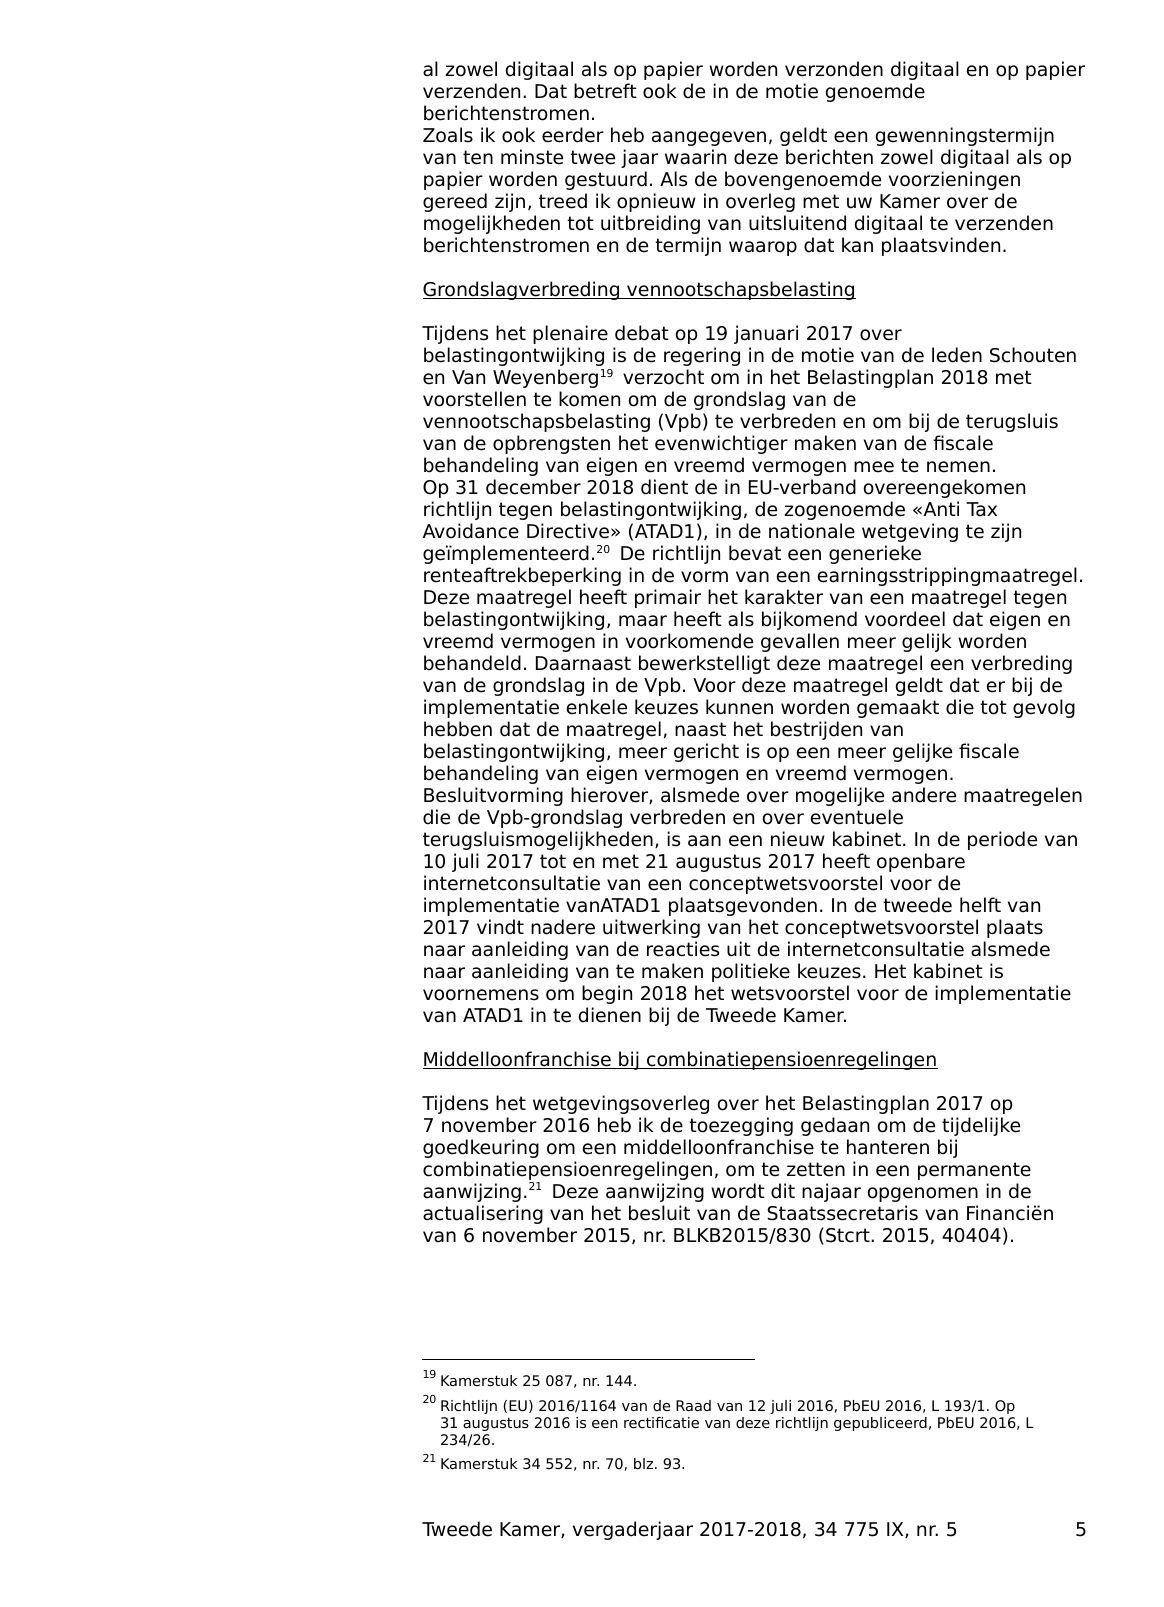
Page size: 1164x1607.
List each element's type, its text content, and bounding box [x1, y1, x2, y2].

text al zowel digitaal als op papier worden verzonden digitaal en op papier verzenden. Dat betreft ook de in de motie genoemde berichtenstromen. [422, 59, 1087, 125]
subtitle Grondslagverbreding vennootschapsbelasting [422, 279, 1087, 301]
text Tijdens het wetgevingsoverleg over het Belastingplan 2017 op 7 november 2016 heb ik de toezegging gedaan om de tijdelijke goedkeuring om een middelloonfranchise te hanteren bij combinatiepensioenregelingen, om te zetten in een permanente aanwijzing. Deze aanwijzing wordt dit najaar opgenomen in de actualisering van het besluit van de Staatssecretaris van Financiën van 6 november 2015, nr. BLKB2015/830 (Stcrt. 2015, 40404). [422, 1093, 1087, 1247]
text Kamerstuk 34 552, nr. 70, blz. 93. [422, 1452, 1087, 1474]
subtitle Middelloonfranchise bij combinatiepensioenregelingen [422, 1049, 1087, 1071]
text Tijdens het plenaire debat op 19 januari 2017 over belastingontwijking is de regering in de motie van de leden Schouten en Van Weyenberg verzocht om in het Belastingplan 2018 met voorstellen te komen om de grondslag van de vennootschapsbelasting (Vpb) te verbreden en om bij de terugsluis van de opbrengsten het evenwichtiger maken van de fiscale behandeling van eigen en vreemd vermogen mee te nemen. [422, 323, 1087, 477]
text Kamerstuk 25 087, nr. 144. [422, 1368, 1087, 1391]
text Richtlijn (EU) 2016/1164 van de Raad van 12 juli 2016, PbEU 2016, L 193/1. Op 31 augustus 2016 is een rectificatie van deze richtlijn gepubliceerd, PbEU 2016, L 234/26. [422, 1393, 1087, 1449]
text Zoals ik ook eerder heb aangegeven, geldt een gewenningstermijn van ten minste twee jaar waarin deze berichten zowel digitaal als op papier worden gestuurd. Als de bovengenoemde voorzieningen gereed zijn, treed ik opnieuw in overleg met uw Kamer over de mogelijkheden tot uitbreiding van uitsluitend digitaal te verzenden berichtenstromen en de termijn waarop dat kan plaatsvinden. [422, 125, 1087, 257]
text Op 31 december 2018 dient de in EU-verband overeengekomen richtlijn tegen belastingontwijking, de zogenoemde «Anti Tax Avoidance Directive» (ATAD1), in de nationale wetgeving te zijn geïmplementeerd. De richtlijn bevat een generieke renteaftrekbeperking in de vorm van een earningsstrippingmaatregel. Deze maatregel heeft primair het karakter van een maatregel tegen belastingontwijking, maar heeft als bijkomend voordeel dat eigen en vreemd vermogen in voorkomende gevallen meer gelijk worden behandeld. Daarnaast bewerkstelligt deze maatregel een verbreding van de grondslag in de Vpb. Voor deze maatregel geldt dat er bij de implementatie enkele keuzes kunnen worden gemaakt die tot gevolg hebben dat de maatregel, naast het bestrijden van belastingontwijking, meer gericht is op een meer gelijke fiscale behandeling van eigen vermogen en vreemd vermogen. Besluitvorming hierover, alsmede over mogelijke andere maatregelen die de Vpb-grondslag verbreden en over eventuele terugsluismogelijkheden, is aan een nieuw kabinet. In de periode van 10 juli 2017 tot en met 21 augustus 2017 heeft openbare internetconsultatie van een conceptwetsvoorstel voor de implementatie vanATAD1 plaatsgevonden. In de tweede helft van 2017 vindt nadere uitwerking van het conceptwetsvoorstel plaats naar aanleiding van de reacties uit de internetconsultatie alsmede naar aanleiding van te maken politieke keuzes. Het kabinet is voornemens om begin 2018 het wetsvoorstel voor de implementatie van ATAD1 in te dienen bij de Tweede Kamer. [422, 477, 1087, 1027]
